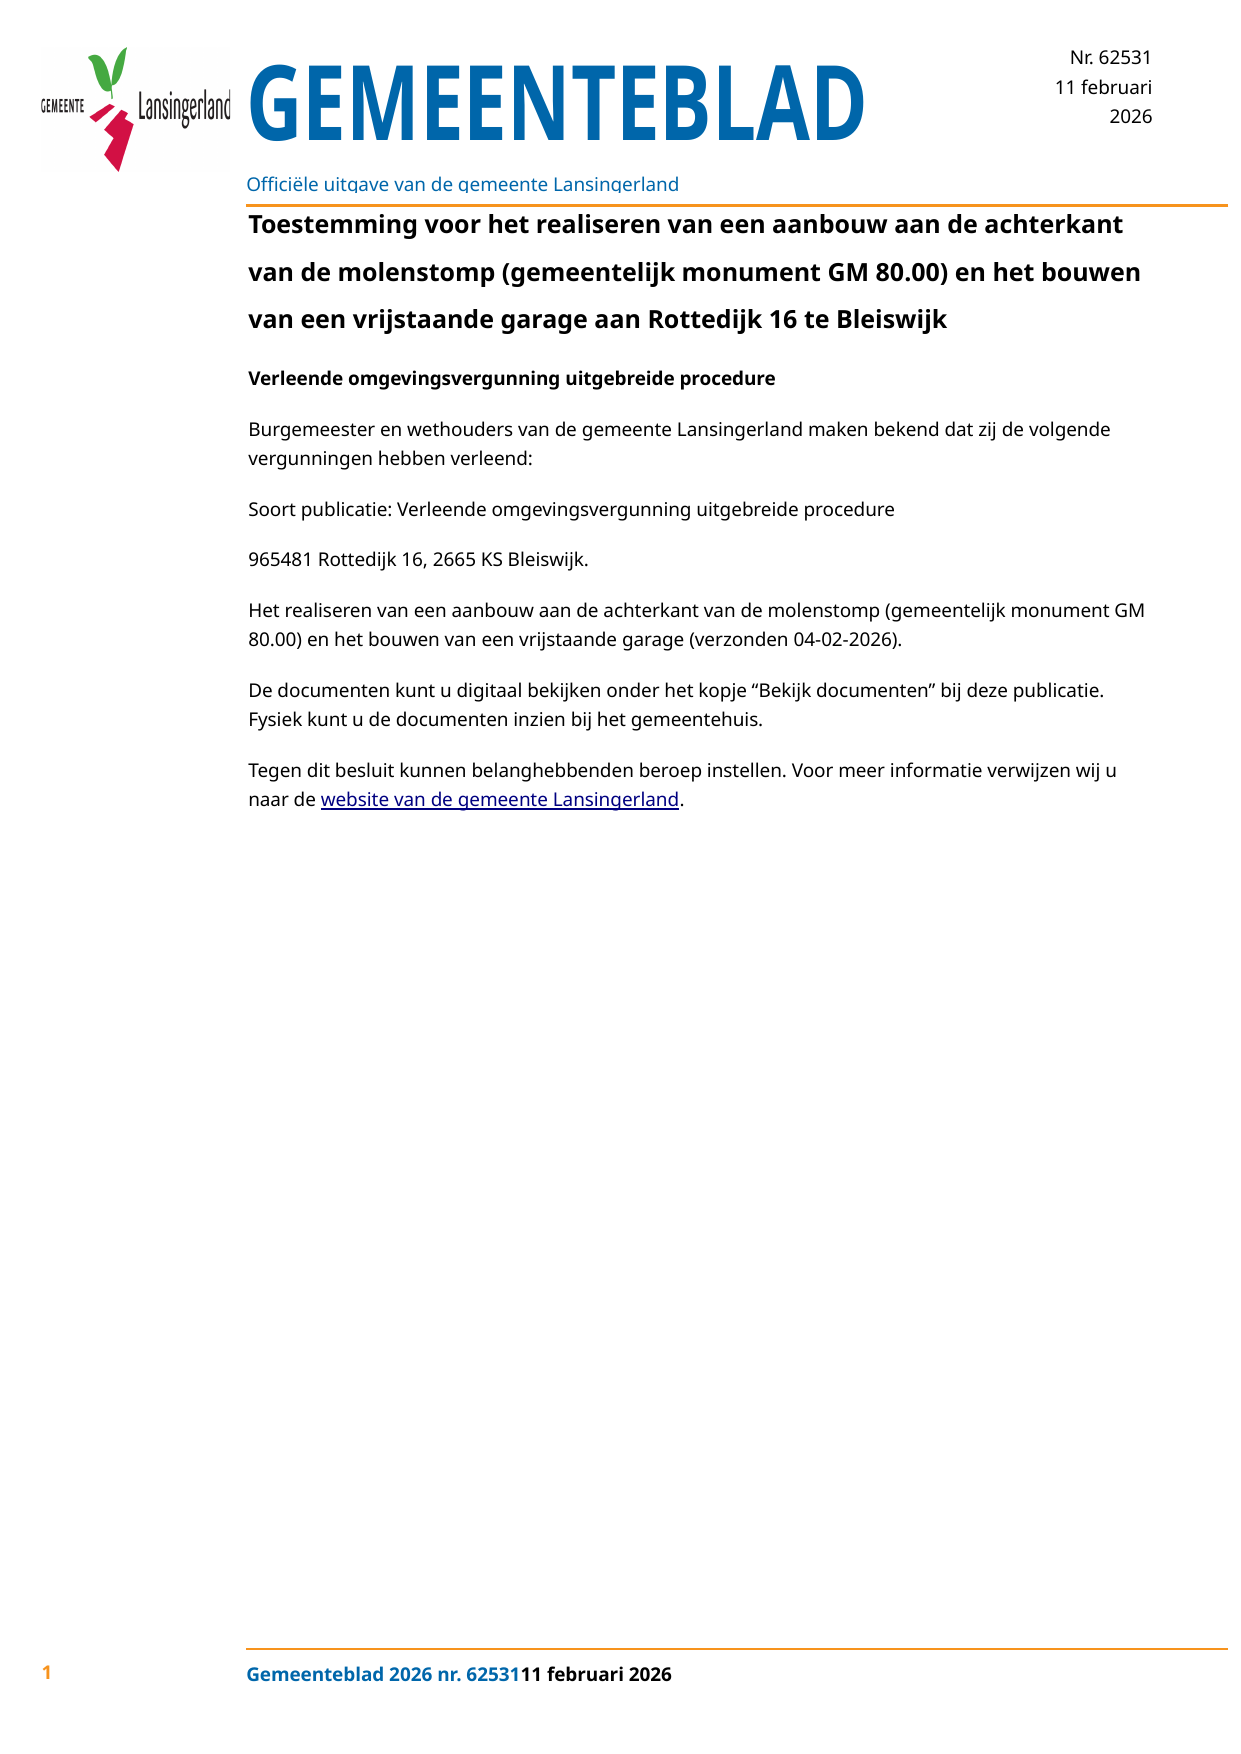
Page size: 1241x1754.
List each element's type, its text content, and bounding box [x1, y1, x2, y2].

picture [41, 47, 231, 172]
text Tegen dit besluit kunnen belanghebbenden beroep instellen. Voor meer informatie verwijzen wij u naar de website van de gemeente Lansingerland. [248, 757, 1152, 812]
text Burgemeester en wethouders van de gemeente Lansingerland maken bekend dat zij de volgende vergunningen hebben verleend: [248, 416, 1152, 471]
text Het realiseren van een aanbouw aan de achterkant van de molenstomp (gemeentelijk monument GM 80.00) en het bouwen van een vrijstaande garage (verzonden 04-02-2026). [248, 597, 1152, 652]
text Soort publicatie: Verleende omgevingsvergunning uitgebreide procedure [248, 496, 1152, 522]
text Verleende omgevingsvergunning uitgebreide procedure [248, 366, 1152, 391]
text Toestemming voor het realiseren van een aanbouw aan de achterkant van de molenstomp (gemeentelijk monument GM 80.00) en het bouwen van een vrijstaande garage aan Rottedijk 16 te Bleiswijk [248, 207, 1152, 336]
text 965481 Rottedijk 16, 2665 KS Bleiswijk. [248, 546, 1152, 572]
text De documenten kunt u digitaal bekijken onder het kopje “Bekijk documenten” bij deze publicatie. Fysiek kunt u de documenten inzien bij het gemeentehuis. [248, 677, 1152, 732]
